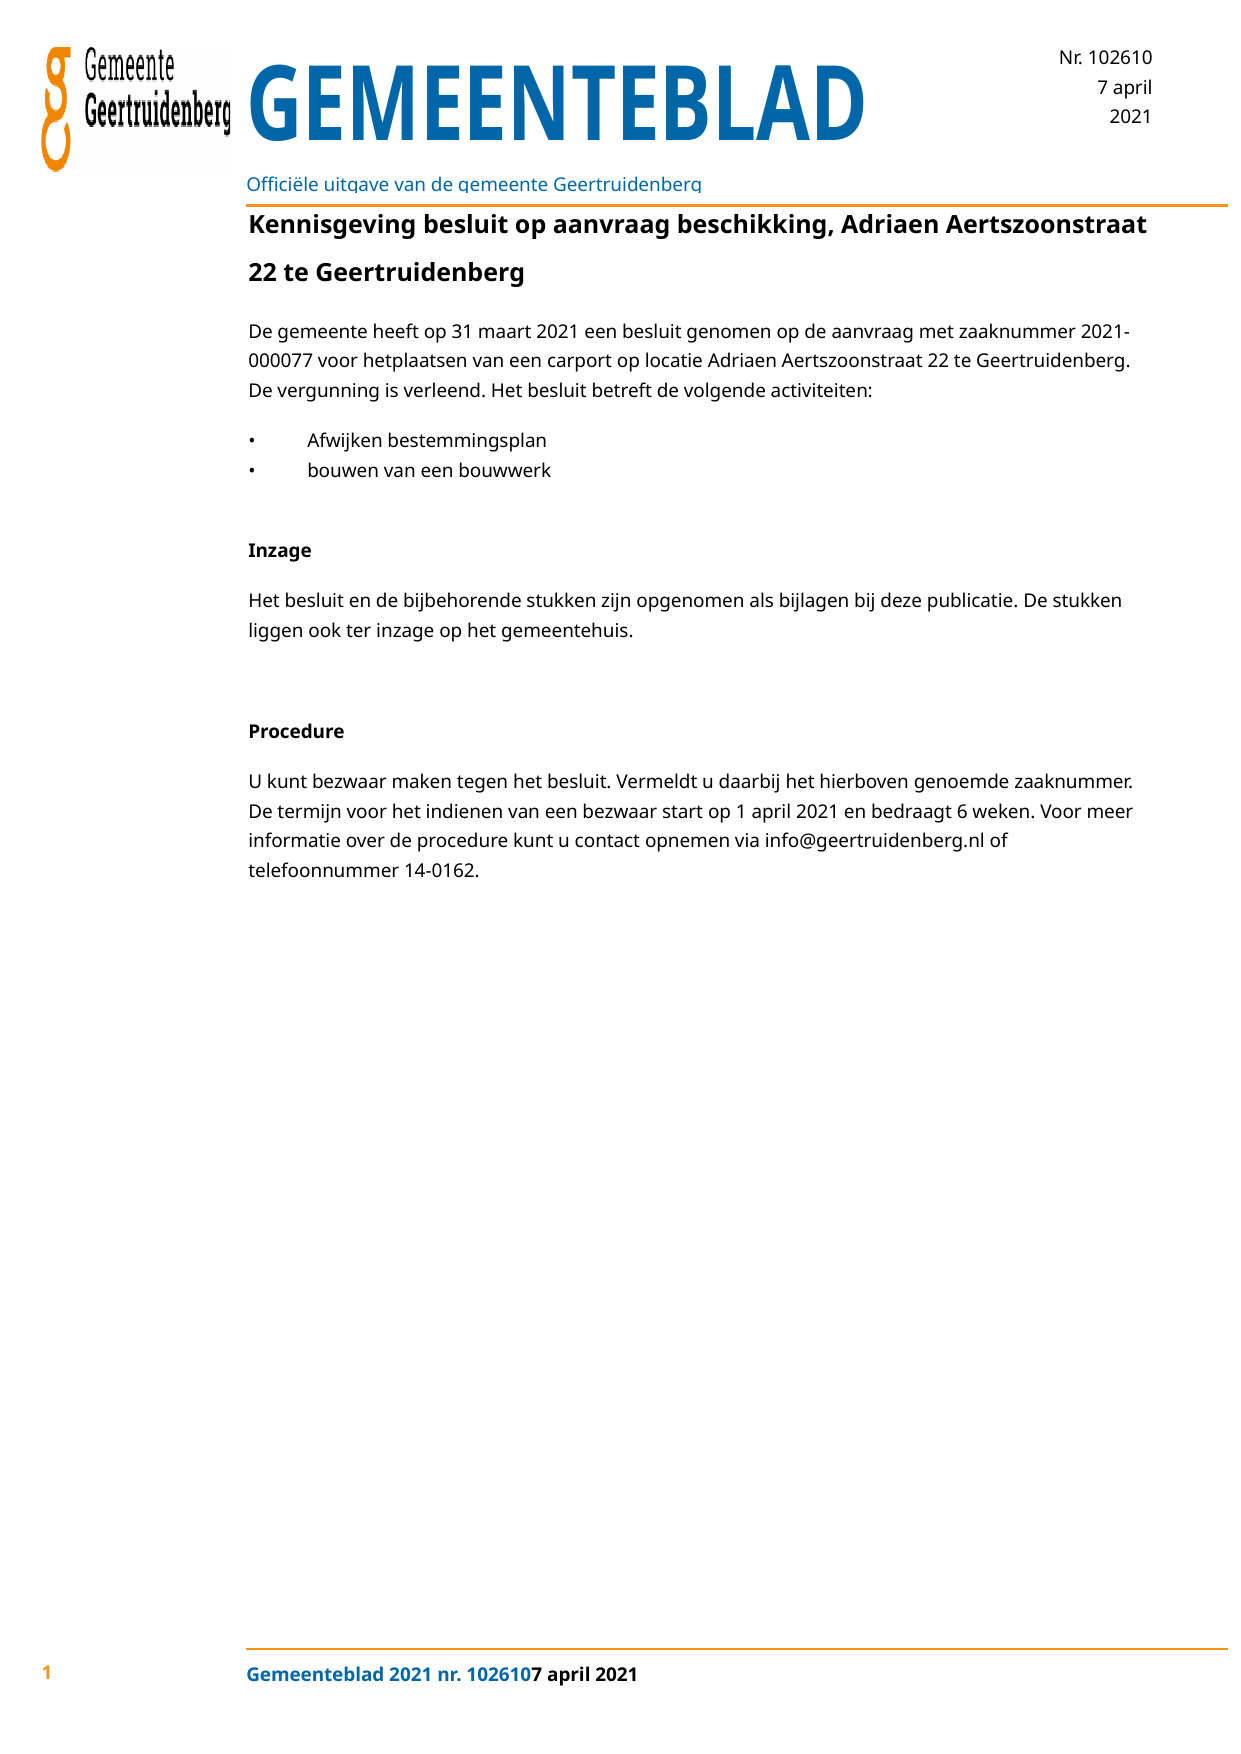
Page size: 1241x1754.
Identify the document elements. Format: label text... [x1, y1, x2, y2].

list bouwen van een bouwwerk [248, 457, 1152, 483]
text Het besluit en de bijbehorende stukken zijn opgenomen als bijlagen bij deze publicatie. De stukken liggen ook ter inzage op het gemeentehuis. [248, 587, 1152, 643]
picture [41, 47, 231, 172]
text Inzage [248, 537, 1152, 563]
text Kennisgeving besluit op aanvraag beschikking, Adriaen Aertszoonstraat 22 te Geertruidenberg [248, 207, 1152, 288]
text De gemeente heeft op 31 maart 2021 een besluit genomen op de aanvraag met zaaknummer 2021-000077 voor hetplaatsen van een carport op locatie Adriaen Aertszoonstraat 22 te Geertruidenberg. De vergunning is verleend. Het besluit betreft de volgende activiteiten: [248, 318, 1152, 403]
text Procedure [248, 718, 1152, 744]
text U kunt bezwaar maken tegen het besluit. Vermeldt u daarbij het hierboven genoemde zaaknummer. De termijn voor het indienen van een bezwaar start op 1 april 2021 en bedraagt 6 weken. Voor meer informatie over de procedure kunt u contact opnemen via info@geertruidenberg.nl of telefoonnummer 14-0162. [248, 768, 1152, 883]
list Afwijken bestemmingsplan [248, 427, 1152, 453]
